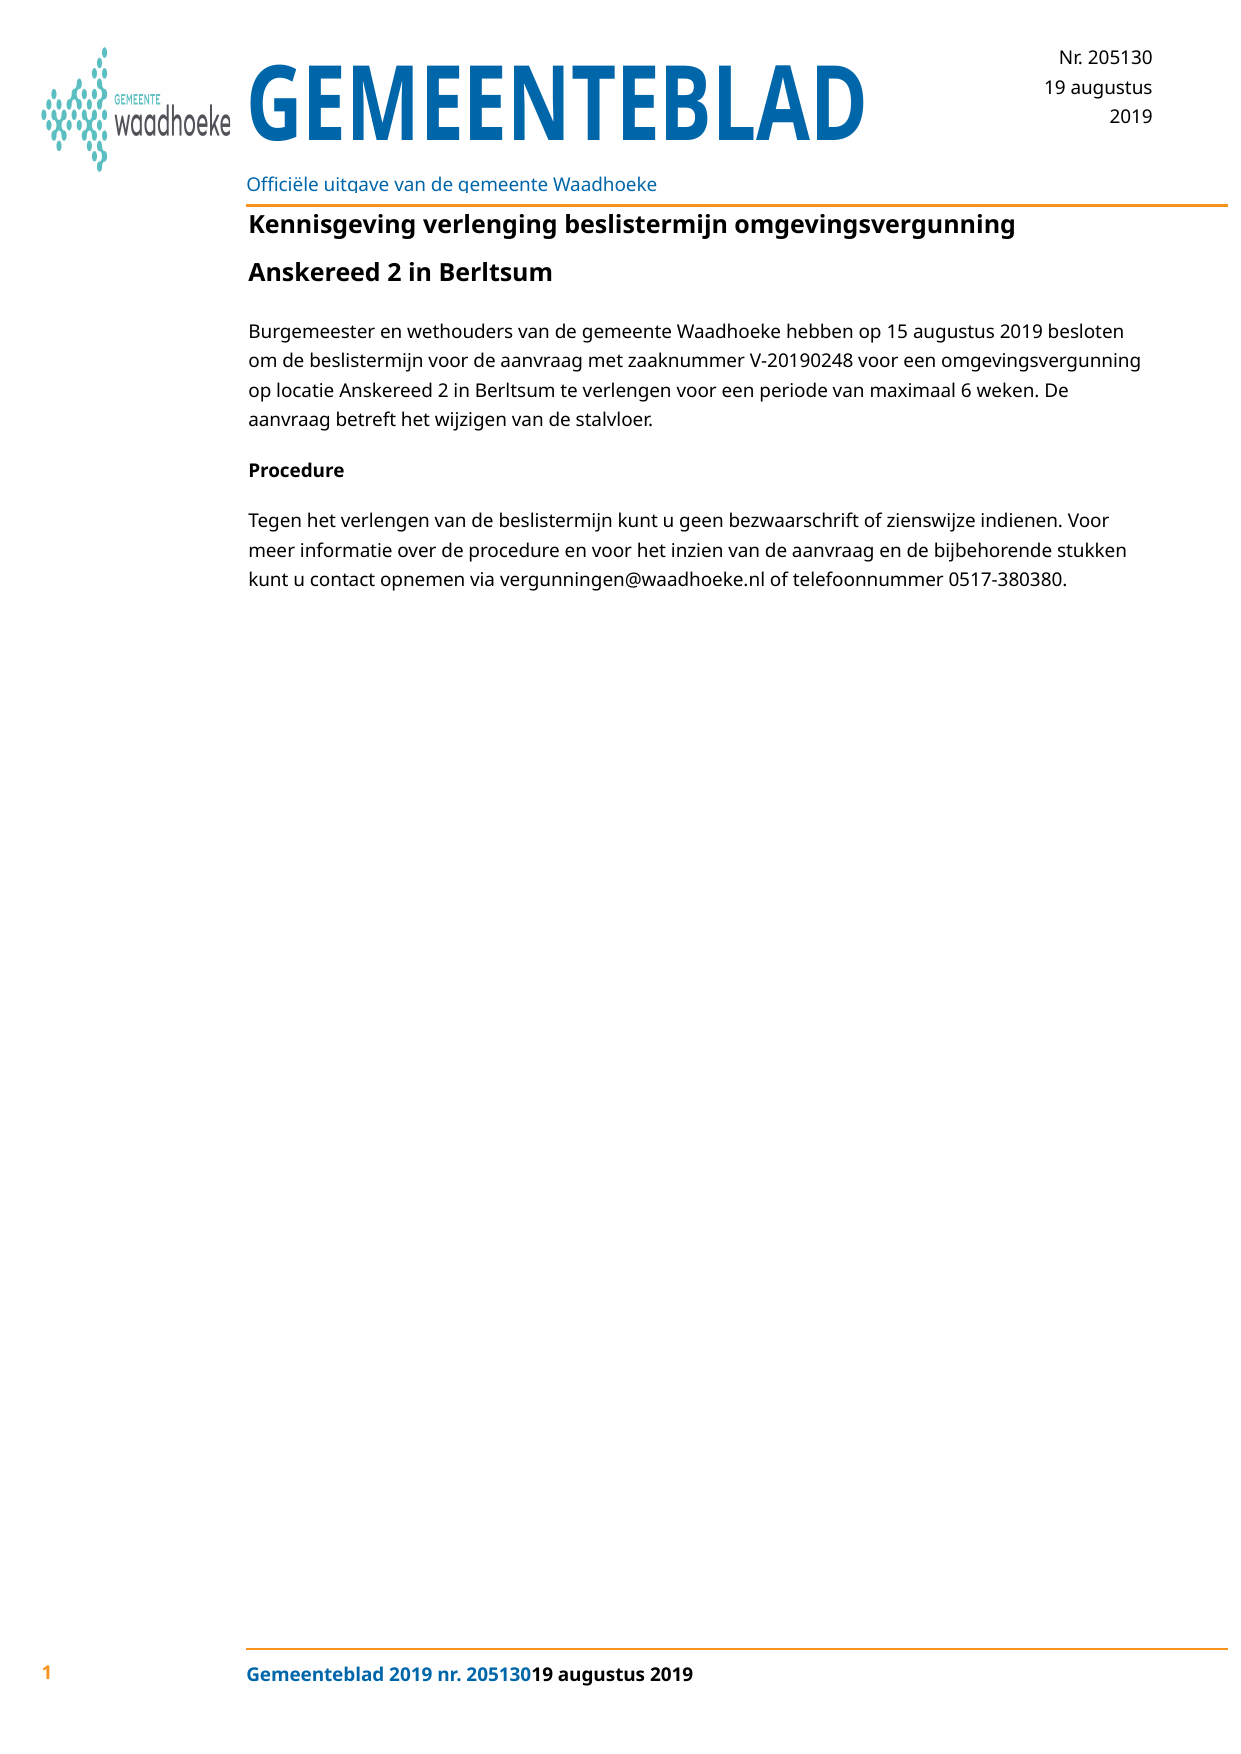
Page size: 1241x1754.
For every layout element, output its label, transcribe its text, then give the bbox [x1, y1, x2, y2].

text Kennisgeving verlenging beslistermijn omgevingsvergunning Anskereed 2 in Berltsum [248, 207, 1152, 288]
text Tegen het verlengen van de beslistermijn kunt u geen bezwaarschrift of zienswijze indienen. Voor meer informatie over de procedure en voor het inzien van de aanvraag en de bijbehorende stukken kunt u contact opnemen via vergunningen@waadhoeke.nl of telefoonnummer 0517-380380. [248, 507, 1152, 592]
picture [41, 47, 231, 172]
text Burgemeester en wethouders van de gemeente Waadhoeke hebben op 15 augustus 2019 besloten om de beslistermijn voor de aanvraag met zaaknummer V-20190248 voor een omgevingsvergunning op locatie Anskereed 2 in Berltsum te verlengen voor een periode van maximaal 6 weken. De aanvraag betreft het wijzigen van de stalvloer. [248, 318, 1152, 432]
text Procedure [248, 457, 1152, 483]
